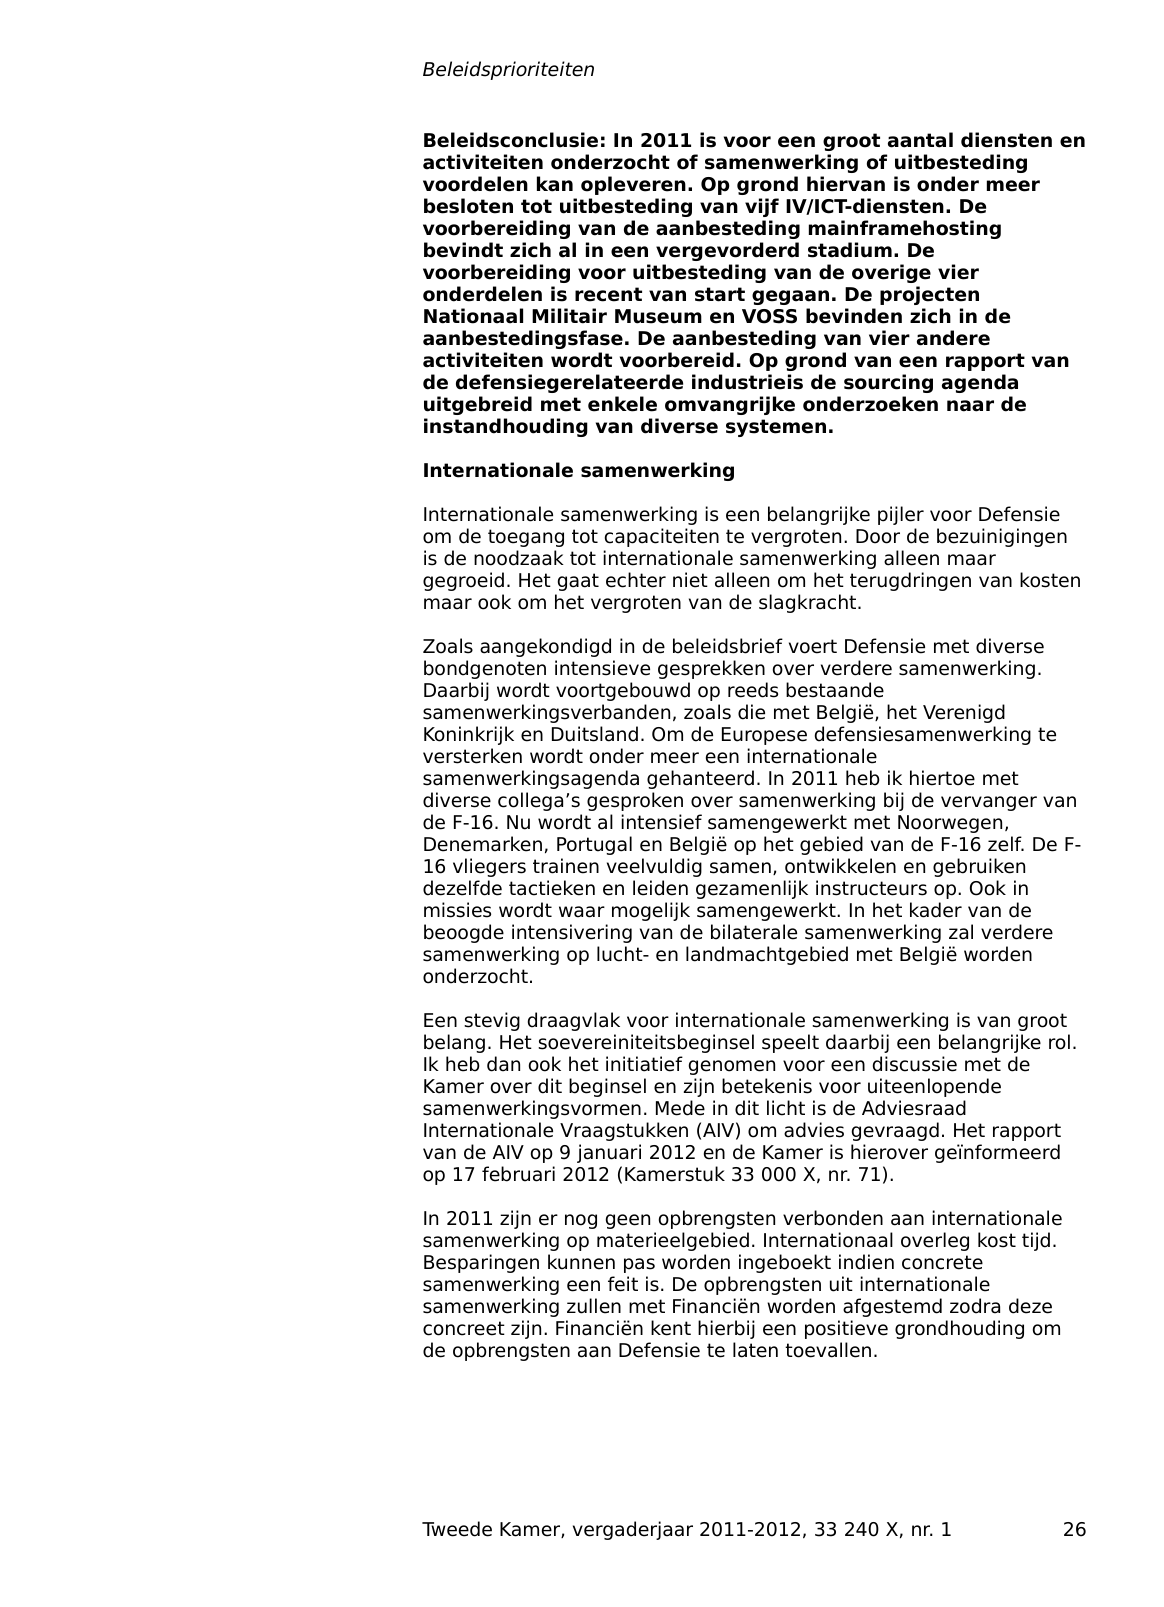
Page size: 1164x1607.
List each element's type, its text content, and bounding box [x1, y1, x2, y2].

text In 2011 zijn er nog geen opbrengsten verbonden aan internationale samenwerking op materieelgebied. Internationaal overleg kost tijd. Besparingen kunnen pas worden ingeboekt indien concrete samenwerking een feit is. De opbrengsten uit internationale samenwerking zullen met Financiën worden afgestemd zodra deze concreet zijn. Financiën kent hierbij een positieve grondhouding om de opbrengsten aan Defensie te laten toevallen. [422, 1208, 1087, 1362]
text Beleidsconclusie: In 2011 is voor een groot aantal diensten en activiteiten onderzocht of samenwerking of uitbesteding voordelen kan opleveren. Op grond hiervan is onder meer besloten tot uitbesteding van vijf IV/ICT-diensten. De voorbereiding van de aanbesteding mainframehosting bevindt zich al in een vergevorderd stadium. De voorbereiding voor uitbesteding van de overige vier onderdelen is recent van start gegaan. De projecten Nationaal Militair Museum en VOSS bevinden zich in de aanbestedingsfase. De aanbesteding van vier andere activiteiten wordt voorbereid. Op grond van een rapport van de defensiegerelateerde industrieis de sourcing agenda uitgebreid met enkele omvangrijke onderzoeken naar de instandhouding van diverse systemen. [422, 130, 1087, 438]
text Een stevig draagvlak voor internationale samenwerking is van groot belang. Het soevereiniteitsbeginsel speelt daarbij een belangrijke rol. Ik heb dan ook het initiatief genomen voor een discussie met de Kamer over dit beginsel en zijn betekenis voor uiteenlopende samenwerkingsvormen. Mede in dit licht is de Adviesraad Internationale Vraagstukken (AIV) om advies gevraagd. Het rapport van de AIV op 9 januari 2012 en de Kamer is hierover geïnformeerd op 17 februari 2012 (Kamerstuk 33 000 X, nr. 71). [422, 1010, 1087, 1186]
subtitle Internationale samenwerking [422, 460, 1087, 482]
text Internationale samenwerking is een belangrijke pijler voor Defensie om de toegang tot capaciteiten te vergroten. Door de bezuinigingen is de noodzaak tot internationale samenwerking alleen maar gegroeid. Het gaat echter niet alleen om het terugdringen van kosten maar ook om het vergroten van de slagkracht. [422, 504, 1087, 614]
text Zoals aangekondigd in de beleidsbrief voert Defensie met diverse bondgenoten intensieve gesprekken over verdere samenwerking. Daarbij wordt voortgebouwd op reeds bestaande samenwerkingsverbanden, zoals die met België, het Verenigd Koninkrijk en Duitsland. Om de Europese defensiesamenwerking te versterken wordt onder meer een internationale samenwerkingsagenda gehanteerd. In 2011 heb ik hiertoe met diverse collega’s gesproken over samenwerking bij de vervanger van de F-16. Nu wordt al intensief samengewerkt met Noorwegen, Denemarken, Portugal en België op het gebied van de F-16 zelf. De F-16 vliegers trainen veelvuldig samen, ontwikkelen en gebruiken dezelfde tactieken en leiden gezamenlijk instructeurs op. Ook in missies wordt waar mogelijk samengewerkt. In het kader van de beoogde intensivering van de bilaterale samenwerking zal verdere samenwerking op lucht- en landmachtgebied met België worden onderzocht. [422, 636, 1087, 988]
